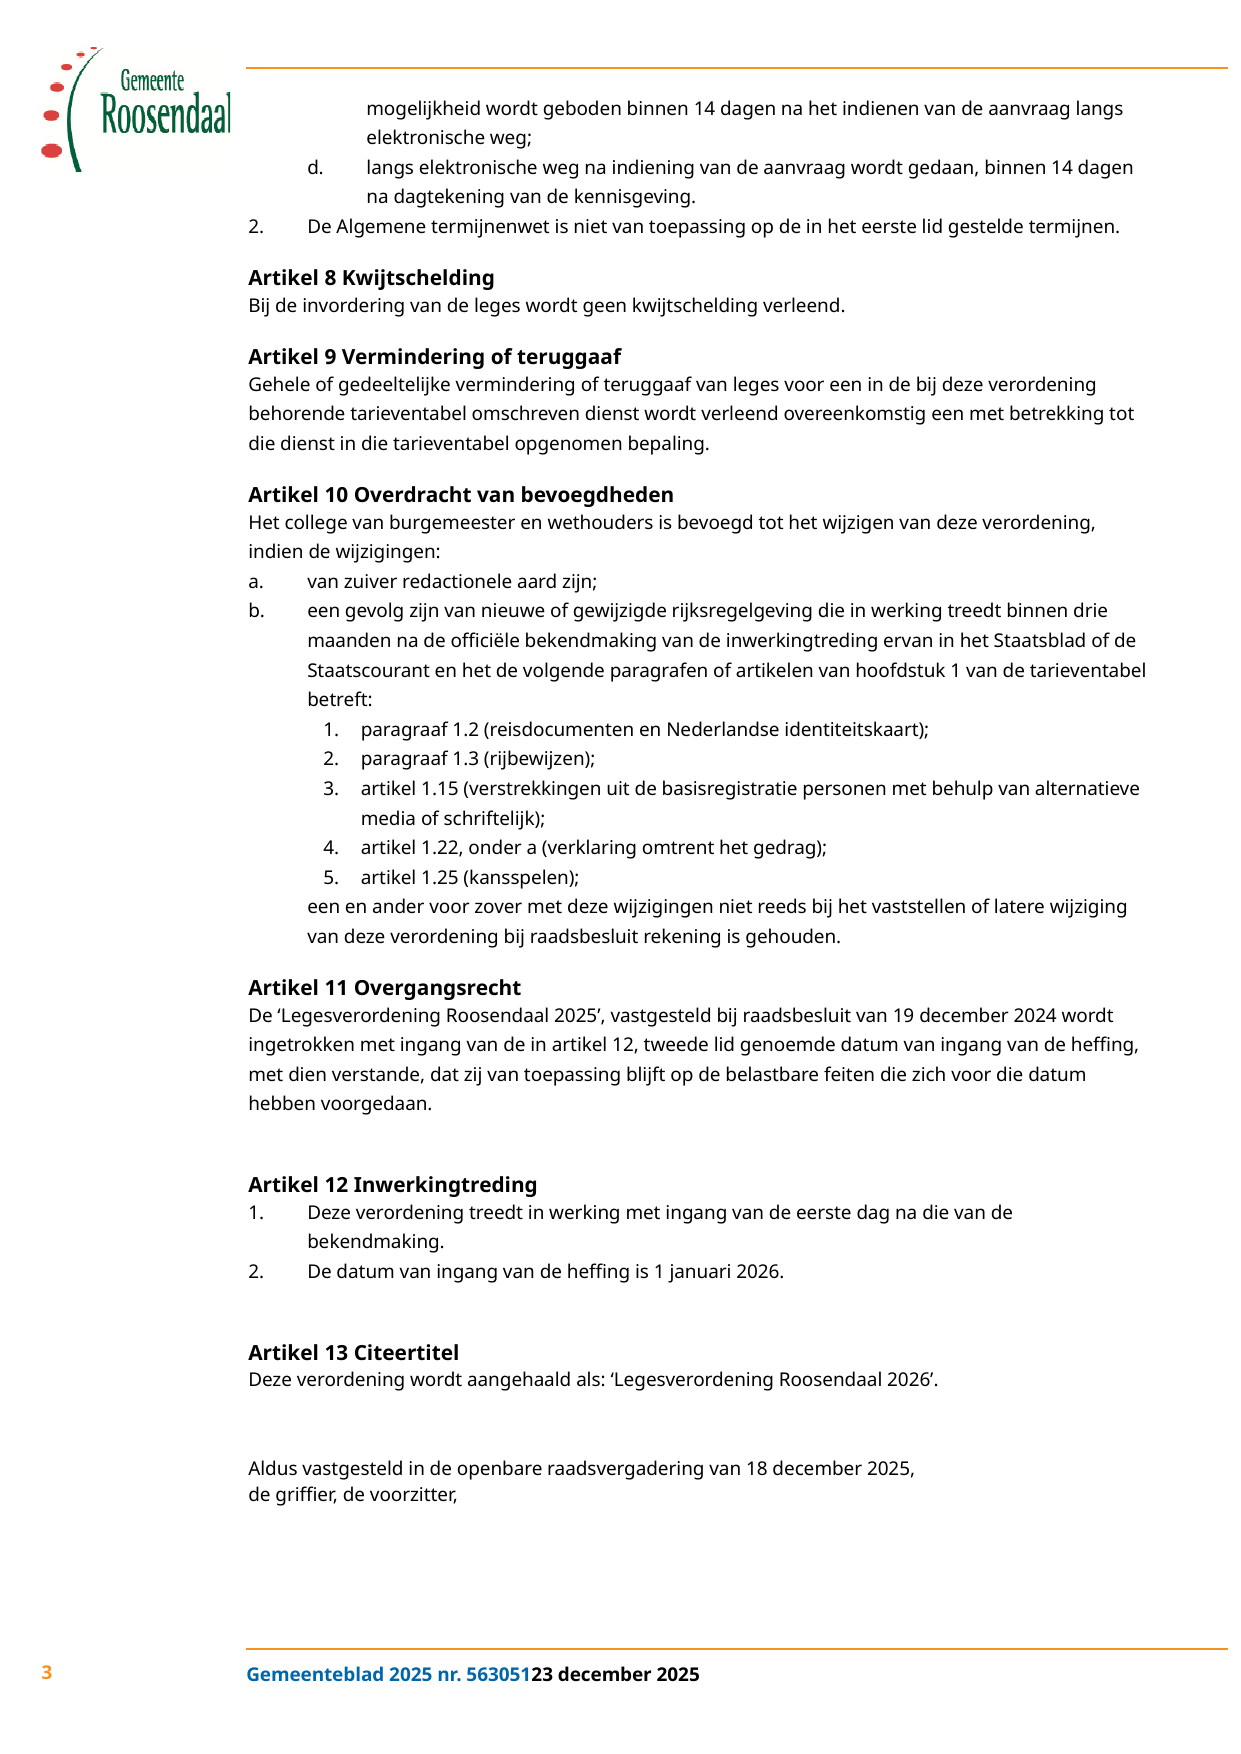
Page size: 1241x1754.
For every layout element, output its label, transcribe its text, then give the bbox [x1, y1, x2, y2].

text Deze verordening wordt aangehaald als: ‘Legesverordening Roosendaal 2026’. [248, 1367, 1152, 1392]
list een en ander voor zover met deze wijzigingen niet reeds bij het vaststellen of latere wijziging van deze verordening bij raadsbesluit rekening is gehouden. [248, 893, 1152, 949]
list mogelijkheid wordt geboden binnen 14 dagen na het indienen van de aanvraag langs elektronische weg; [307, 95, 1152, 150]
list langs elektronische weg na indiening van de aanvraag wordt gedaan, binnen 14 dagen na dagtekening van de kennisgeving. [307, 154, 1152, 209]
list paragraaf 1.2 (reisdocumenten en Nederlandse identiteitskaart); [323, 716, 1152, 742]
text Artikel 9 Vermindering of teruggaaf [248, 342, 1152, 371]
text Het college van burgemeester en wethouders is bevoegd tot het wijzigen van deze verordening, indien de wijzigingen: [248, 509, 1152, 564]
text Artikel 11 Overgangsrecht [248, 973, 1152, 1002]
list van zuiver redactionele aard zijn; [248, 568, 1152, 594]
text De ‘Legesverordening Roosendaal 2025’, vastgesteld bij raadsbesluit van 19 december 2024 wordt ingetrokken met ingang van de in artikel 12, tweede lid genoemde datum van ingang van de heffing, met dien verstande, dat zij van toepassing blijft op de belastbare feiten die zich voor die datum hebben voorgedaan. [248, 1002, 1152, 1116]
text Bij de invordering van de leges wordt geen kwijtschelding verleend. [248, 292, 1152, 318]
list paragraaf 1.3 (rijbewijzen); [323, 746, 1152, 771]
list artikel 1.22, onder a (verklaring omtrent het gedrag); [323, 834, 1152, 860]
picture [41, 47, 231, 172]
list artikel 1.25 (kansspelen); [323, 864, 1152, 889]
list De Algemene termijnenwet is niet van toepassing op de in het eerste lid gestelde termijnen. [248, 213, 1152, 239]
text Gehele of gedeeltelijke vermindering of teruggaaf van leges voor een in de bij deze verordening behorende tarieventabel omschreven dienst wordt verleend overeenkomstig een met betrekking tot die dienst in die tarieventabel opgenomen bepaling. [248, 371, 1152, 456]
text Artikel 12 Inwerkingtreding [248, 1171, 1152, 1199]
text de griffier, de voorzitter, [248, 1481, 1152, 1507]
text Artikel 13 Citeertitel [248, 1338, 1152, 1367]
list De datum van ingang van de heffing is 1 januari 2026. [248, 1258, 1152, 1284]
list een gevolg zijn van nieuwe of gewijzigde rijksregelgeving die in werking treedt binnen drie maanden na de officiële bekendmaking van de inwerkingtreding ervan in het Staatsblad of de Staatscourant en het de volgende paragrafen of artikelen van hoofdstuk 1 van de tarieventabel betreft: [248, 598, 1152, 712]
text Artikel 10 Overdracht van bevoegdheden [248, 480, 1152, 509]
list Deze verordening treedt in werking met ingang van de eerste dag na die van de bekendmaking. [248, 1199, 1152, 1254]
list artikel 1.15 (verstrekkingen uit de basisregistratie personen met behulp van alternatieve media of schriftelijk); [323, 775, 1152, 830]
text Aldus vastgesteld in de openbare raadsvergadering van 18 december 2025, [248, 1455, 1152, 1481]
text Artikel 8 Kwijtschelding [248, 263, 1152, 292]
